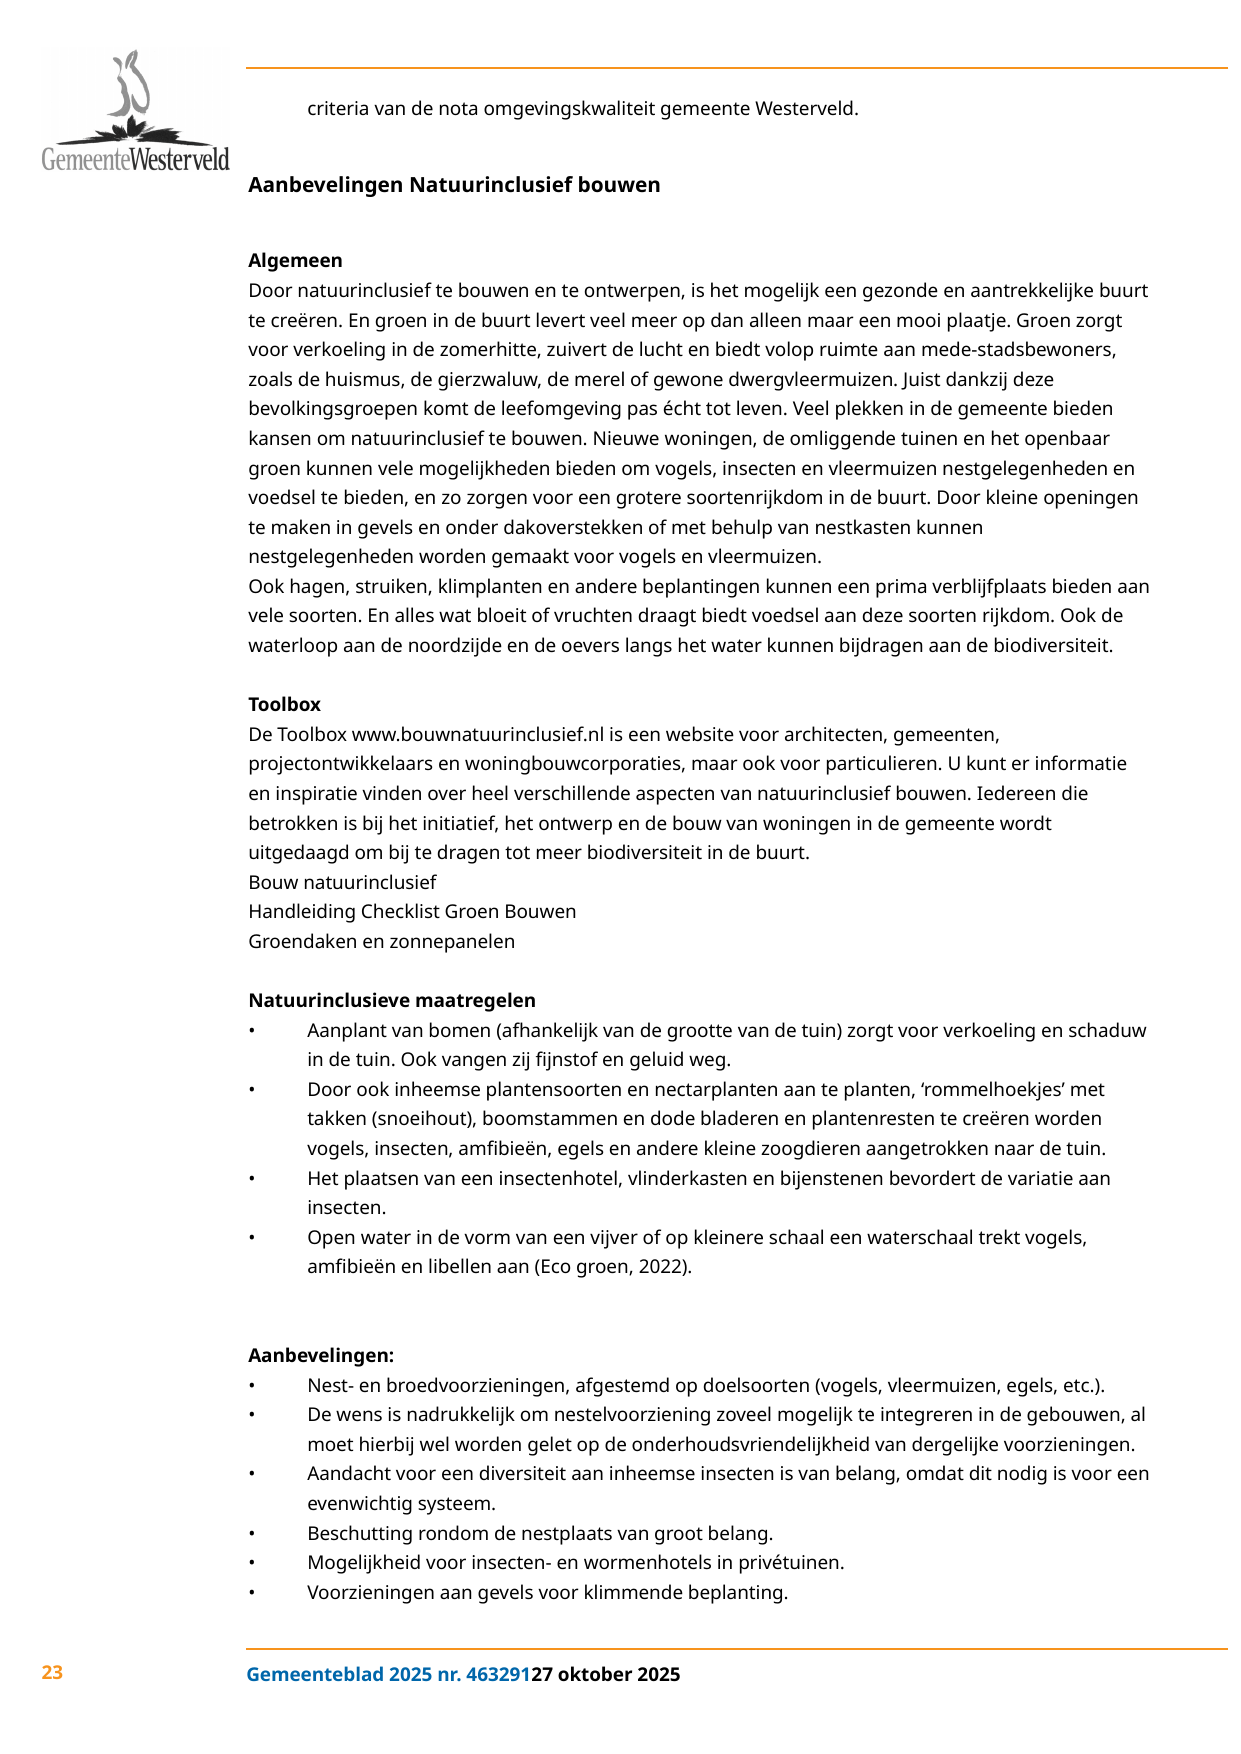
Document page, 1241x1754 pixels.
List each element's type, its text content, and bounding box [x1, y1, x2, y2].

list Aandacht voor een diversiteit aan inheemse insecten is van belang, omdat dit nodig is voor een evenwichtig systeem. [248, 1461, 1152, 1516]
list Mogelijkheid voor insecten- en wormenhotels in privétuinen. [248, 1549, 1152, 1575]
text Bouw natuurinclusief [248, 869, 1152, 895]
text Handleiding Checklist Groen Bouwen [248, 898, 1152, 924]
list Open water in de vorm van een vijver of op kleinere schaal een waterschaal trekt vogels, amfibieën en libellen aan (Eco groen, 2022). [248, 1224, 1152, 1279]
list De wens is nadrukkelijk om nestelvoorziening zoveel mogelijk te integreren in de gebouwen, al moet hierbij wel worden gelet op de onderhoudsvriendelijkheid van dergelijke voorzieningen. [248, 1401, 1152, 1457]
text Aanbevelingen Natuurinclusief bouwen [248, 170, 1152, 198]
text Groendaken en zonnepanelen [248, 928, 1152, 954]
picture [41, 47, 231, 172]
text Algemeen [248, 248, 1152, 273]
text Toolbox [248, 691, 1152, 717]
list criteria van de nota omgevingskwaliteit gemeente Westerveld. [248, 95, 1152, 121]
list Nest- en broedvoorzieningen, afgestemd op doelsoorten (vogels, vleermuizen, egels, etc.). [248, 1372, 1152, 1398]
text Aanbevelingen: [248, 1342, 1152, 1368]
text De Toolbox www.bouwnatuurinclusief.nl is een website voor architecten, gemeenten, projectontwikkelaars en woningbouwcorporaties, maar ook voor particulieren. U kunt er informatie en inspiratie vinden over heel verschillende aspecten van natuurinclusief bouwen. Iedereen die betrokken is bij het initiatief, het ontwerp en de bouw van woningen in de gemeente wordt uitgedaagd om bij te dragen tot meer biodiversiteit in de buurt. [248, 721, 1152, 865]
list Aanplant van bomen (afhankelijk van de grootte van de tuin) zorgt voor verkoeling en schaduw in de tuin. Ook vangen zij fijnstof en geluid weg. [248, 1017, 1152, 1072]
text Natuurinclusieve maatregelen [248, 987, 1152, 1013]
list Beschutting rondom de nestplaats van groot belang. [248, 1520, 1152, 1546]
text Ook hagen, struiken, klimplanten en andere beplantingen kunnen een prima verblijfplaats bieden aan vele soorten. En alles wat bloeit of vruchten draagt biedt voedsel aan deze soorten rijkdom. Ook de waterloop aan de noordzijde en de oevers langs het water kunnen bijdragen aan de biodiversiteit. [248, 573, 1152, 658]
list Het plaatsen van een insectenhotel, vlinderkasten en bijenstenen bevordert de variatie aan insecten. [248, 1165, 1152, 1220]
text Door natuurinclusief te bouwen en te ontwerpen, is het mogelijk een gezonde en aantrekkelijke buurt te creëren. En groen in de buurt levert veel meer op dan alleen maar een mooi plaatje. Groen zorgt voor verkoeling in de zomerhitte, zuivert de lucht en biedt volop ruimte aan mede-stadsbewoners, zoals de huismus, de gierzwaluw, de merel of gewone dwergvleermuizen. Juist dankzij deze bevolkingsgroepen komt de leefomgeving pas écht tot leven. Veel plekken in de gemeente bieden kansen om natuurinclusief te bouwen. Nieuwe woningen, de omliggende tuinen en het openbaar groen kunnen vele mogelijkheden bieden om vogels, insecten en vleermuizen nestgelegenheden en voedsel te bieden, en zo zorgen voor een grotere soortenrijkdom in de buurt. Door kleine openingen te maken in gevels en onder dakoverstekken of met behulp van nestkasten kunnen nestgelegenheden worden gemaakt voor vogels en vleermuizen. [248, 277, 1152, 569]
list Voorzieningen aan gevels voor klimmende beplanting. [248, 1579, 1152, 1605]
list Door ook inheemse plantensoorten en nectarplanten aan te planten, ‘rommelhoekjes’ met takken (snoeihout), boomstammen en dode bladeren en plantenresten te creëren worden vogels, insecten, amfibieën, egels en andere kleine zoogdieren aangetrokken naar de tuin. [248, 1076, 1152, 1161]
